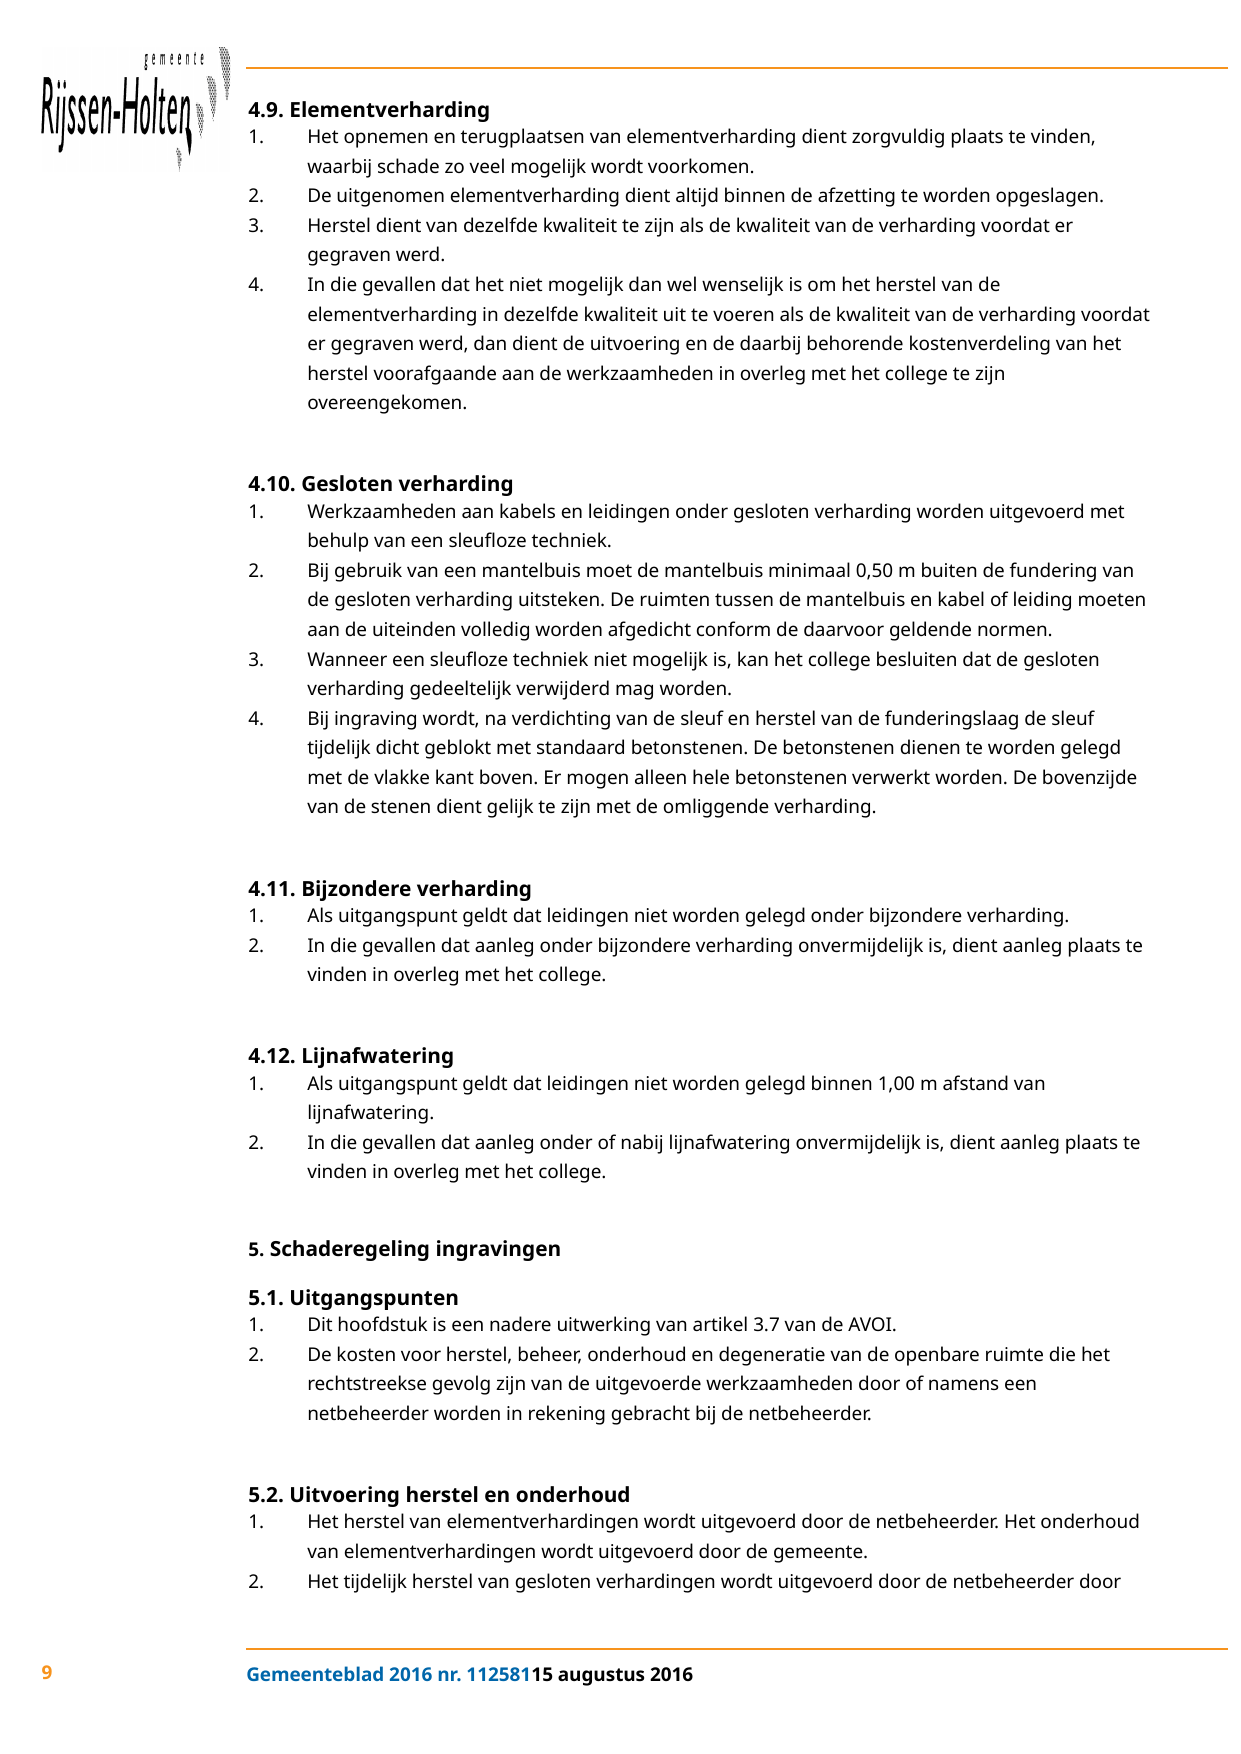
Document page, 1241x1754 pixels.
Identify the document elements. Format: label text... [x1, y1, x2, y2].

text 4.12. Lijnafwatering [248, 1041, 1152, 1070]
text 4.9. Elementverharding [248, 95, 1152, 123]
list Bij ingraving wordt, na verdichting van de sleuf en herstel van de funderingslaag de sleuf tijdelijk dicht geblokt met standaard betonstenen. De betonstenen dienen te worden gelegd met de vlakke kant boven. Er mogen alleen hele betonstenen verwerkt worden. De bovenzijde van de stenen dient gelijk te zijn met de omliggende verharding. [248, 705, 1152, 819]
list In die gevallen dat het niet mogelijk dan wel wenselijk is om het herstel van de elementverharding in dezelfde kwaliteit uit te voeren als de kwaliteit van de verharding voordat er gegraven werd, dan dient de uitvoering en de daarbij behorende kostenverdeling van het herstel voorafgaande aan de werkzaamheden in overleg met het college te zijn overeengekomen. [248, 271, 1152, 415]
list Als uitgangspunt geldt dat leidingen niet worden gelegd binnen 1,00 m afstand van lijnafwatering. [248, 1070, 1152, 1125]
list Herstel dient van dezelfde kwaliteit te zijn als de kwaliteit van de verharding voordat er gegraven werd. [248, 212, 1152, 267]
list De kosten voor herstel, beheer, onderhoud en degeneratie van de openbare ruimte die het rechtstreekse gevolg zijn van de uitgevoerde werkzaamheden door of namens een netbeheerder worden in rekening gebracht bij de netbeheerder. [248, 1341, 1152, 1426]
list In die gevallen dat aanleg onder bijzondere verharding onvermijdelijk is, dient aanleg plaats te vinden in overleg met het college. [248, 932, 1152, 987]
text 4.10. Gesloten verharding [248, 469, 1152, 498]
list Het herstel van elementverhardingen wordt uitgevoerd door de netbeheerder. Het onderhoud van elementverhardingen wordt uitgevoerd door de gemeente. [248, 1509, 1152, 1564]
list Als uitgangspunt geldt dat leidingen niet worden gelegd onder bijzondere verharding. [248, 902, 1152, 928]
list De uitgenomen elementverharding dient altijd binnen de afzetting te worden opgeslagen. [248, 182, 1152, 208]
list Het tijdelijk herstel van gesloten verhardingen wordt uitgevoerd door de netbeheerder door [248, 1568, 1152, 1593]
list Dit hoofdstuk is een nadere uitwerking van artikel 3.7 van de AVOI. [248, 1311, 1152, 1337]
list Werkzaamheden aan kabels en leidingen onder gesloten verharding worden uitgevoerd met behulp van een sleufloze techniek. [248, 498, 1152, 553]
list In die gevallen dat aanleg onder of nabij lijnafwatering onvermijdelijk is, dient aanleg plaats te vinden in overleg met het college. [248, 1129, 1152, 1184]
text 5.1. Uitgangspunten [248, 1283, 1152, 1311]
text 4.11. Bijzondere verharding [248, 874, 1152, 902]
text 5.2. Uitvoering herstel en onderhoud [248, 1480, 1152, 1509]
picture [41, 47, 231, 172]
list Bij gebruik van een mantelbuis moet de mantelbuis minimaal 0,50 m buiten de fundering van de gesloten verharding uitsteken. De ruimten tussen de mantelbuis en kabel of leiding moeten aan de uiteinden volledig worden afgedicht conform de daarvoor geldende normen. [248, 557, 1152, 642]
list Het opnemen en terugplaatsen van elementverharding dient zorgvuldig plaats te vinden, waarbij schade zo veel mogelijk wordt voorkomen. [248, 123, 1152, 178]
text 5. Schaderegeling ingravingen [248, 1234, 1152, 1262]
list Wanneer een sleufloze techniek niet mogelijk is, kan het college besluiten dat de gesloten verharding gedeeltelijk verwijderd mag worden. [248, 646, 1152, 701]
